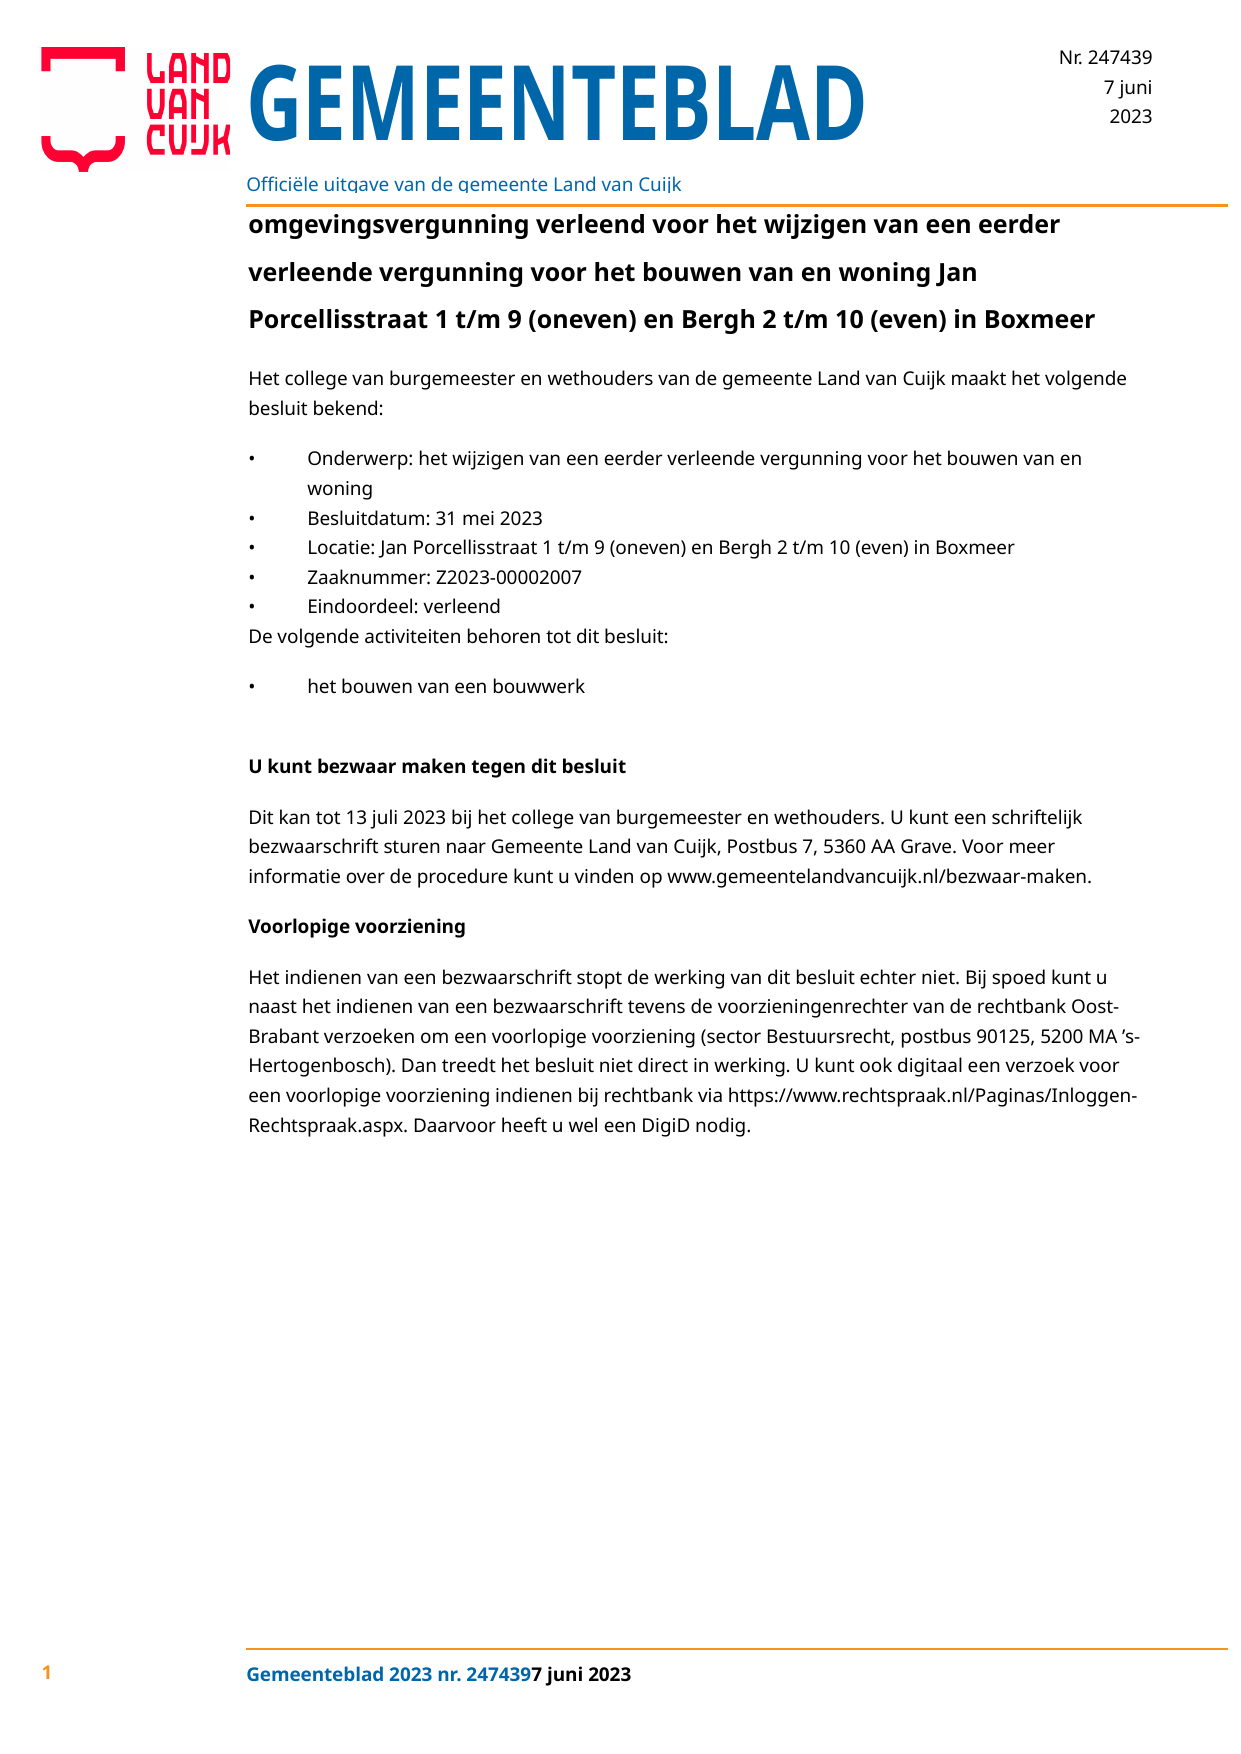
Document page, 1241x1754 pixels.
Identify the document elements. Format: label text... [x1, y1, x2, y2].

text Het indienen van een bezwaarschrift stopt de werking van dit besluit echter niet. Bij spoed kunt u naast het indienen van een bezwaarschrift tevens de voorzieningenrechter van de rechtbank Oost-Brabant verzoeken om een voorlopige voorziening (sector Bestuursrecht, postbus 90125, 5200 MA ’s-Hertogenbosch). Dan treedt het besluit niet direct in werking. U kunt ook digitaal een verzoek voor een voorlopige voorziening indienen bij rechtbank via https://www.rechtspraak.nl/Paginas/Inloggen-Rechtspraak.aspx. Daarvoor heeft u wel een DigiD nodig. [248, 964, 1152, 1137]
list Eindoordeel: verleend [248, 593, 1152, 619]
list het bouwen van een bouwwerk [248, 673, 1152, 699]
text omgevingsvergunning verleend voor het wijzigen van een eerder verleende vergunning voor het bouwen van en woning Jan Porcellisstraat 1 t/m 9 (oneven) en Bergh 2 t/m 10 (even) in Boxmeer [248, 207, 1152, 336]
list Zaaknummer: Z2023-00002007 [248, 564, 1152, 589]
list Locatie: Jan Porcellisstraat 1 t/m 9 (oneven) en Bergh 2 t/m 10 (even) in Boxmeer [248, 534, 1152, 560]
list Besluitdatum: 31 mei 2023 [248, 505, 1152, 530]
text U kunt bezwaar maken tegen dit besluit [248, 753, 1152, 779]
text Dit kan tot 13 juli 2023 bij het college van burgemeester en wethouders. U kunt een schriftelijk bezwaarschrift sturen naar Gemeente Land van Cuijk, Postbus 7, 5360 AA Grave. Voor meer informatie over de procedure kunt u vinden op www.gemeentelandvancuijk.nl/bezwaar-maken. [248, 804, 1152, 889]
text Voorlopige voorziening [248, 913, 1152, 939]
picture [41, 47, 231, 172]
text De volgende activiteiten behoren tot dit besluit: [248, 623, 1152, 649]
text Het college van burgemeester en wethouders van de gemeente Land van Cuijk maakt het volgende besluit bekend: [248, 366, 1152, 421]
list Onderwerp: het wijzigen van een eerder verleende vergunning voor het bouwen van en woning [248, 446, 1152, 501]
